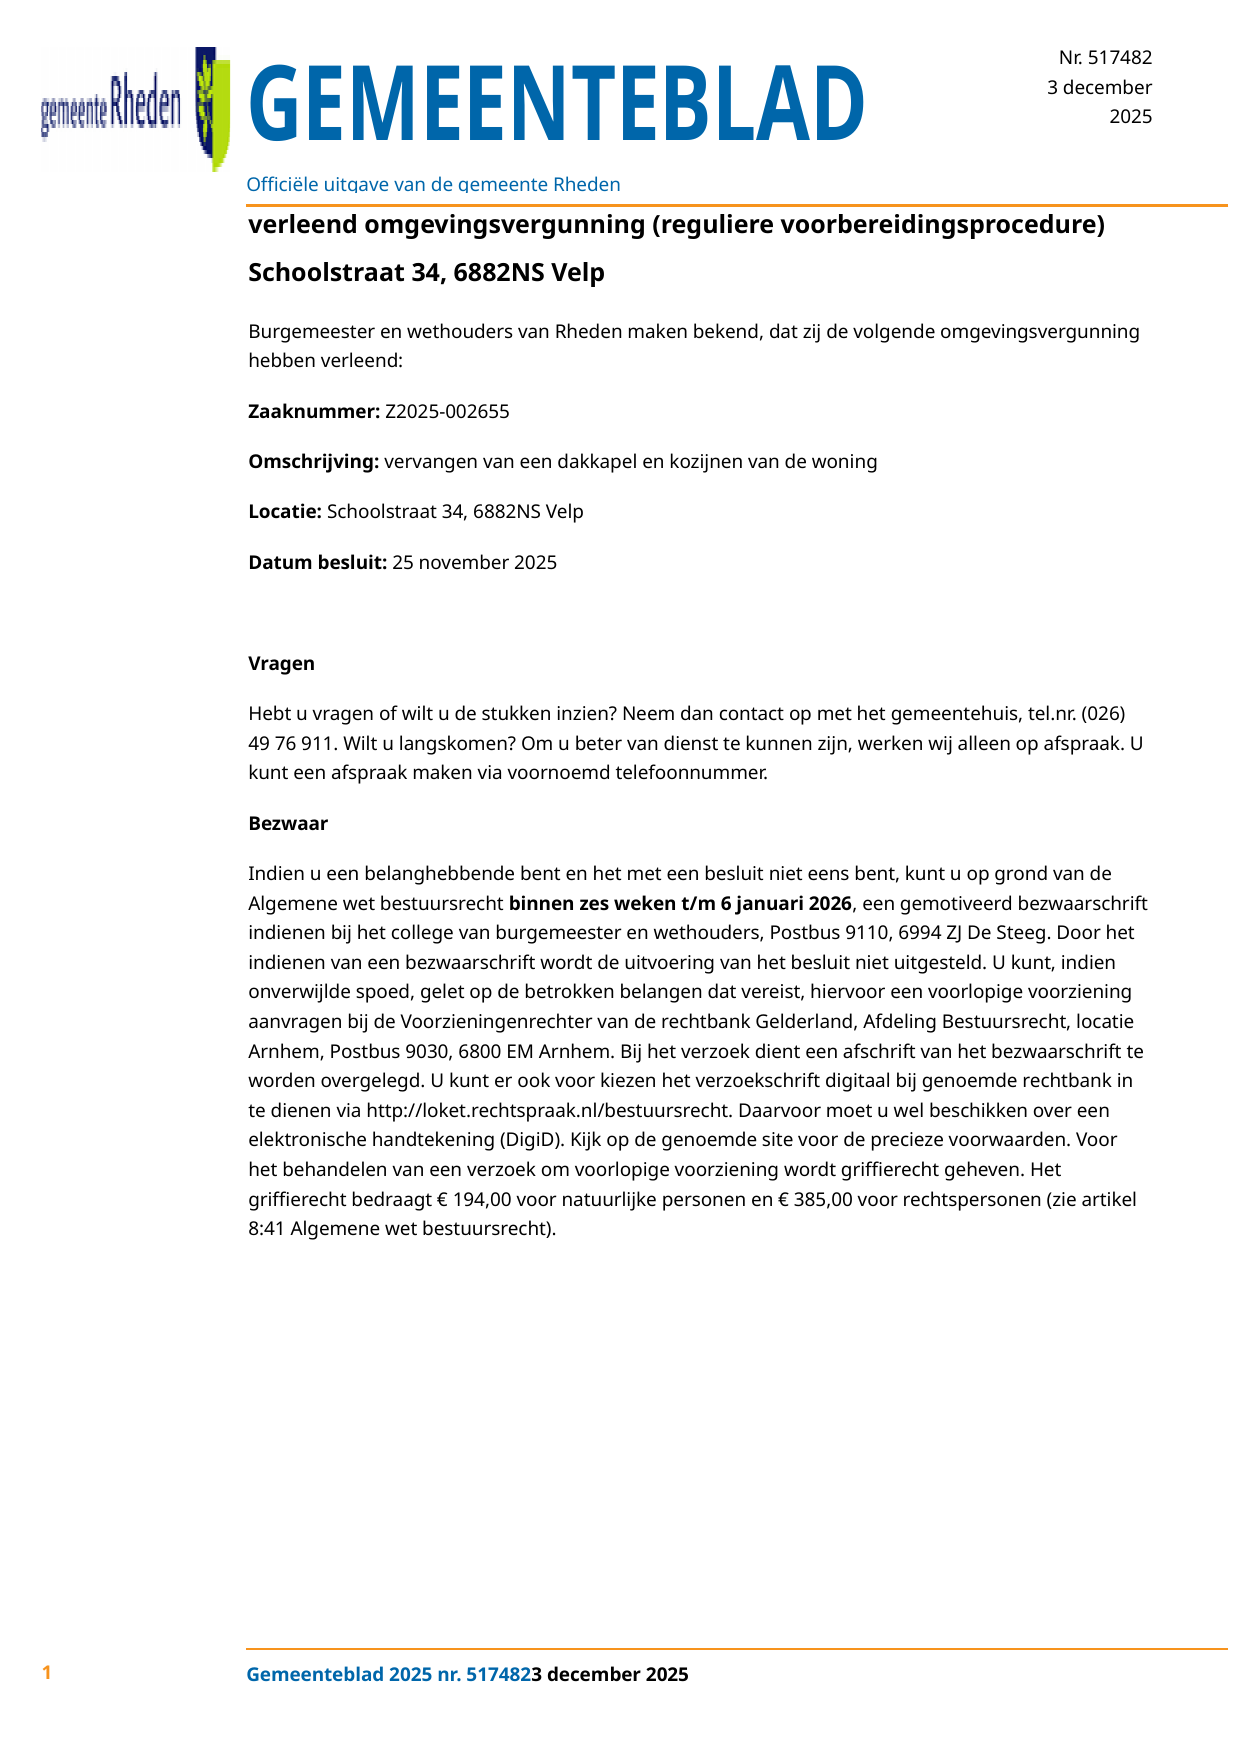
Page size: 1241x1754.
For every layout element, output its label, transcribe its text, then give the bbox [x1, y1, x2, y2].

text Indien u een belanghebbende bent en het met een besluit niet eens bent, kunt u op grond van de Algemene wet bestuursrecht binnen zes weken t/m 6 januari 2026, een gemotiveerd bezwaarschrift indienen bij het college van burgemeester en wethouders, Postbus 9110, 6994 ZJ De Steeg. Door het indienen van een bezwaarschrift wordt de uitvoering van het besluit niet uitgesteld. U kunt, indien onverwijlde spoed, gelet op de betrokken belangen dat vereist, hiervoor een voorlopige voorziening aanvragen bij de Voorzieningenrechter van de rechtbank Gelderland, Afdeling Bestuursrecht, locatie Arnhem, Postbus 9030, 6800 EM Arnhem. Bij het verzoek dient een afschrift van het bezwaarschrift te worden overgelegd. U kunt er ook voor kiezen het verzoekschrift digitaal bij genoemde rechtbank in te dienen via http://loket.rechtspraak.nl/bestuursrecht. Daarvoor moet u wel beschikken over een elektronische handtekening (DigiD). Kijk op de genoemde site voor de precieze voorwaarden. Voor het behandelen van een verzoek om voorlopige voorziening wordt griffierecht geheven. Het griffierecht bedraagt € 194,00 voor natuurlijke personen en € 385,00 voor rechtspersonen (zie artikel 8:41 Algemene wet bestuursrecht). [248, 860, 1152, 1241]
text Omschrijving: vervangen van een dakkapel en kozijnen van de woning [248, 448, 1152, 474]
text Burgemeester en wethouders van Rheden maken bekend, dat zij de volgende omgevingsvergunning hebben verleend: [248, 318, 1152, 373]
text Zaaknummer: Z2025-002655 [248, 398, 1152, 424]
picture [41, 47, 231, 172]
text Bezwaar [248, 810, 1152, 836]
text Vragen [248, 650, 1152, 676]
text Hebt u vragen of wilt u de stukken inzien? Neem dan contact op met het gemeentehuis, tel.nr. (026) 49 76 911. Wilt u langskomen? Om u beter van dienst te kunnen zijn, werken wij alleen op afspraak. U kunt een afspraak maken via voornoemd telefoonnummer. [248, 700, 1152, 785]
text verleend omgevingsvergunning (reguliere voorbereidingsprocedure) Schoolstraat 34, 6882NS Velp [248, 207, 1152, 288]
text Locatie: Schoolstraat 34, 6882NS Velp [248, 499, 1152, 524]
text Datum besluit: 25 november 2025 [248, 549, 1152, 575]
